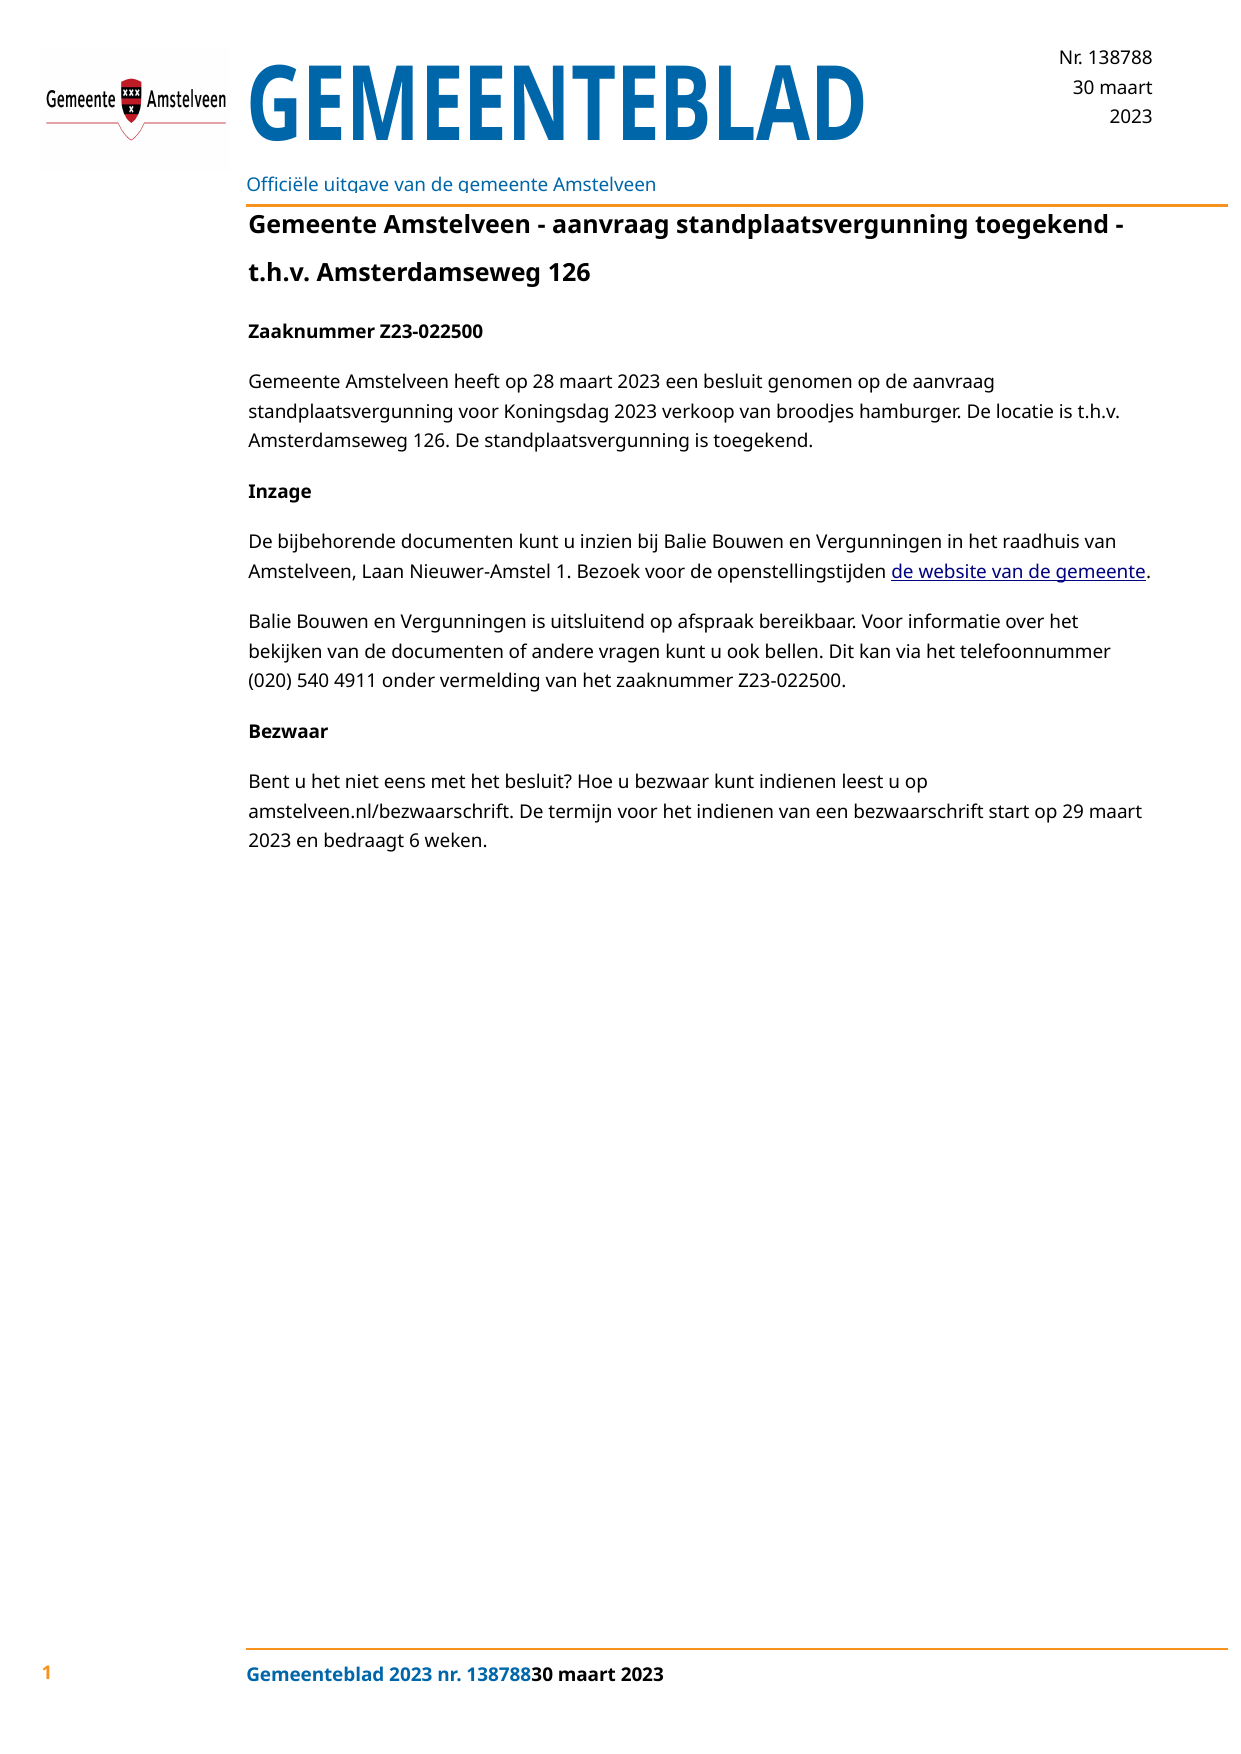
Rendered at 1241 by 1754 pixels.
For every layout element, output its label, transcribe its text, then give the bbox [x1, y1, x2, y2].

text Inzage [248, 478, 1152, 504]
picture [41, 47, 231, 172]
text De bijbehorende documenten kunt u inzien bij Balie Bouwen en Vergunningen in het raadhuis van Amstelveen, Laan Nieuwer-Amstel 1. Bezoek voor de openstellingstijden de website van de gemeente. [248, 528, 1152, 584]
text Balie Bouwen en Vergunningen is uitsluitend op afspraak bereikbaar. Voor informatie over het bekijken van de documenten of andere vragen kunt u ook bellen. Dit kan via het telefoonnummer (020) 540 4911 onder vermelding van het zaaknummer Z23-022500. [248, 608, 1152, 693]
text Zaaknummer Z23-022500 [248, 318, 1152, 344]
text Gemeente Amstelveen heeft op 28 maart 2023 een besluit genomen op de aanvraag standplaatsvergunning voor Koningsdag 2023 verkoop van broodjes hamburger. De locatie is t.h.v. Amsterdamseweg 126. De standplaatsvergunning is toegekend. [248, 368, 1152, 453]
text Bent u het niet eens met het besluit? Hoe u bezwaar kunt indienen leest u op amstelveen.nl/bezwaarschrift. De termijn voor het indienen van een bezwaarschrift start op 29 maart 2023 en bedraagt 6 weken. [248, 768, 1152, 853]
text Gemeente Amstelveen - aanvraag standplaatsvergunning toegekend - t.h.v. Amsterdamseweg 126 [248, 207, 1152, 288]
text Bezwaar [248, 718, 1152, 744]
